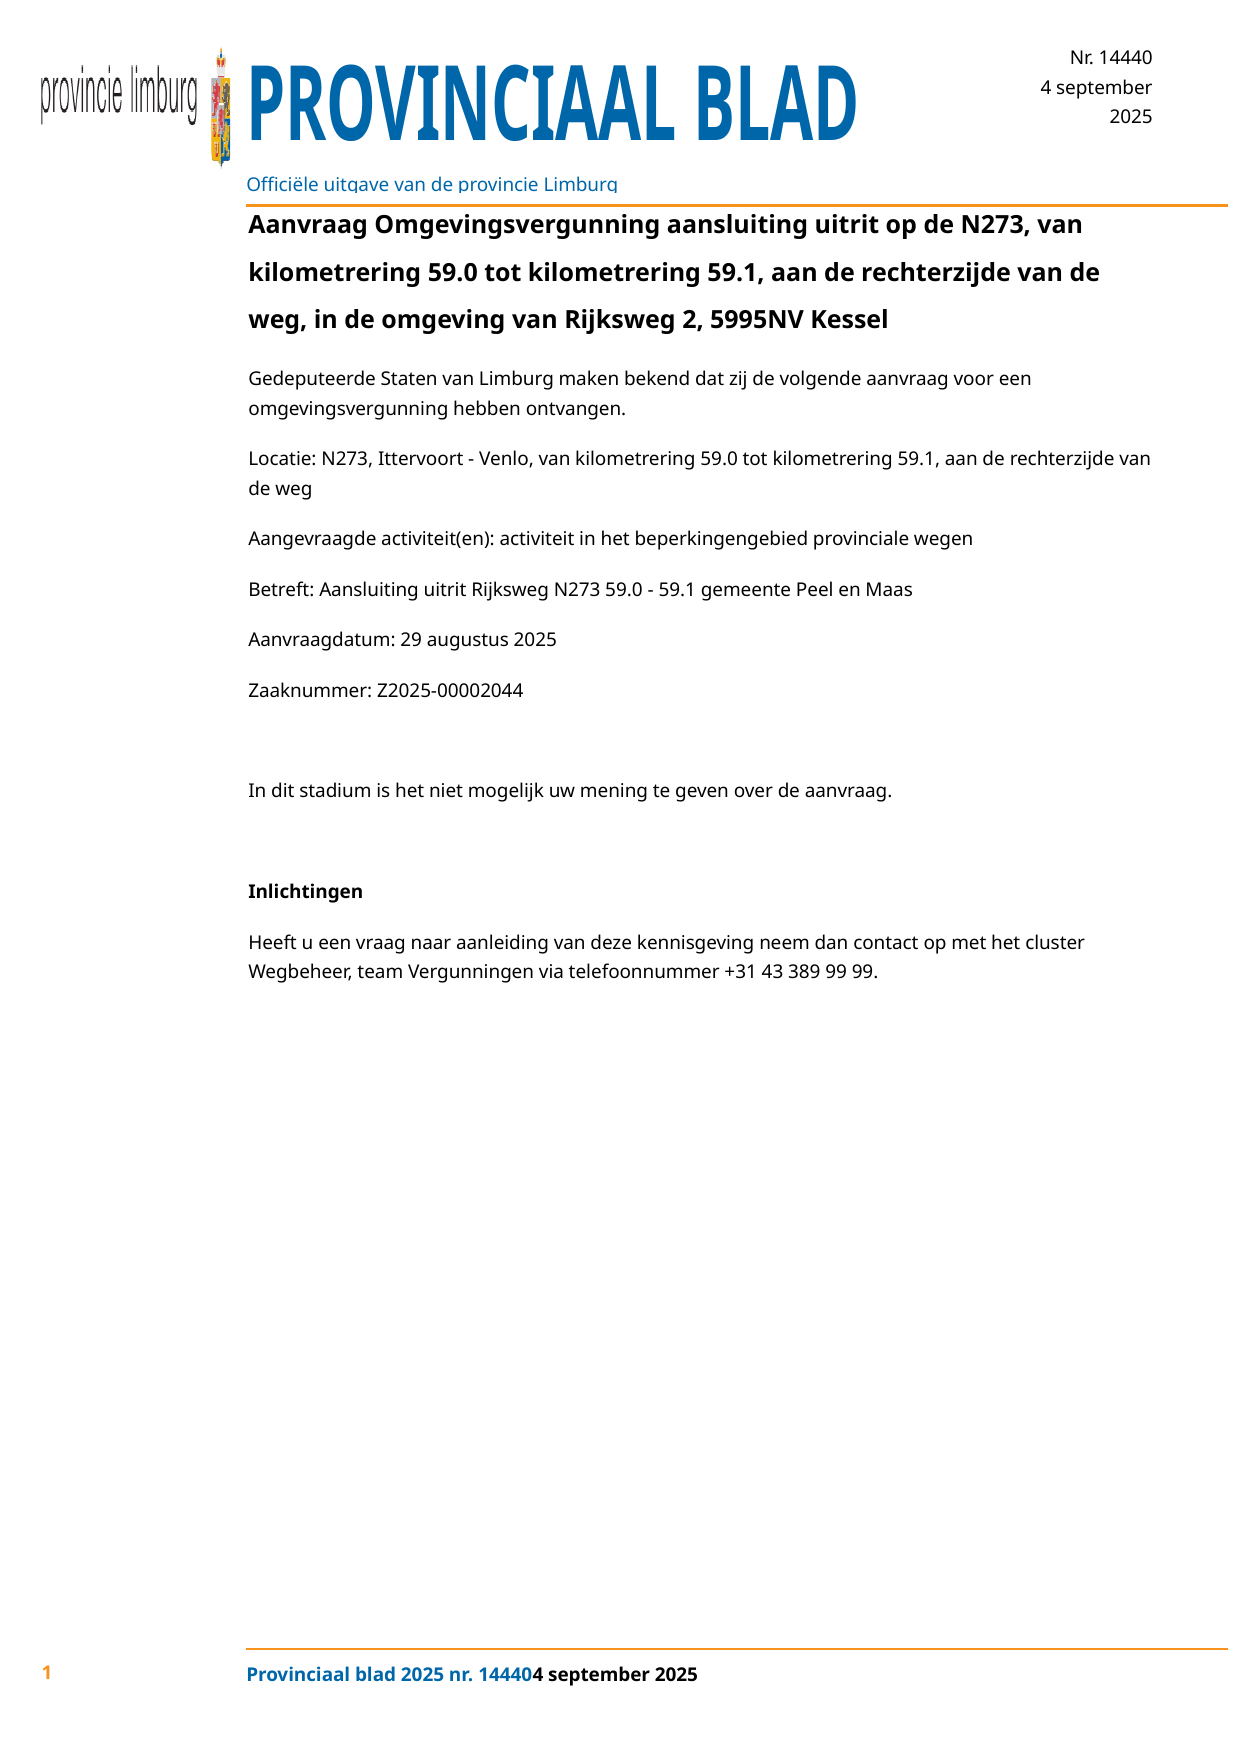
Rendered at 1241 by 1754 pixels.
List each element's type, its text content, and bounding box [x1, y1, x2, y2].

picture [41, 47, 231, 172]
text Gedeputeerde Staten van Limburg maken bekend dat zij de volgende aanvraag voor een omgevingsvergunning hebben ontvangen. [248, 366, 1152, 421]
text Locatie: N273, Ittervoort - Venlo, van kilometrering 59.0 tot kilometrering 59.1, aan de rechterzijde van de weg [248, 446, 1152, 501]
text Zaaknummer: Z2025-00002044 [248, 677, 1152, 702]
text Aangevraagde activiteit(en): activiteit in het beperkingengebied provinciale wegen [248, 526, 1152, 551]
text Aanvraag Omgevingsvergunning aansluiting uitrit op de N273, van kilometrering 59.0 tot kilometrering 59.1, aan de rechterzijde van de weg, in de omgeving van Rijksweg 2, 5995NV Kessel [248, 207, 1152, 336]
text In dit stadium is het niet mogelijk uw mening te geven over de aanvraag. [248, 778, 1152, 803]
text Inlichtingen [248, 878, 1152, 904]
text Heeft u een vraag naar aanleiding van deze kennisgeving neem dan contact op met het cluster Wegbeheer, team Vergunningen via telefoonnummer +31 43 389 99 99. [248, 929, 1152, 984]
text Betreft: Aansluiting uitrit Rijksweg N273 59.0 - 59.1 gemeente Peel en Maas [248, 576, 1152, 602]
text Aanvraagdatum: 29 augustus 2025 [248, 626, 1152, 652]
